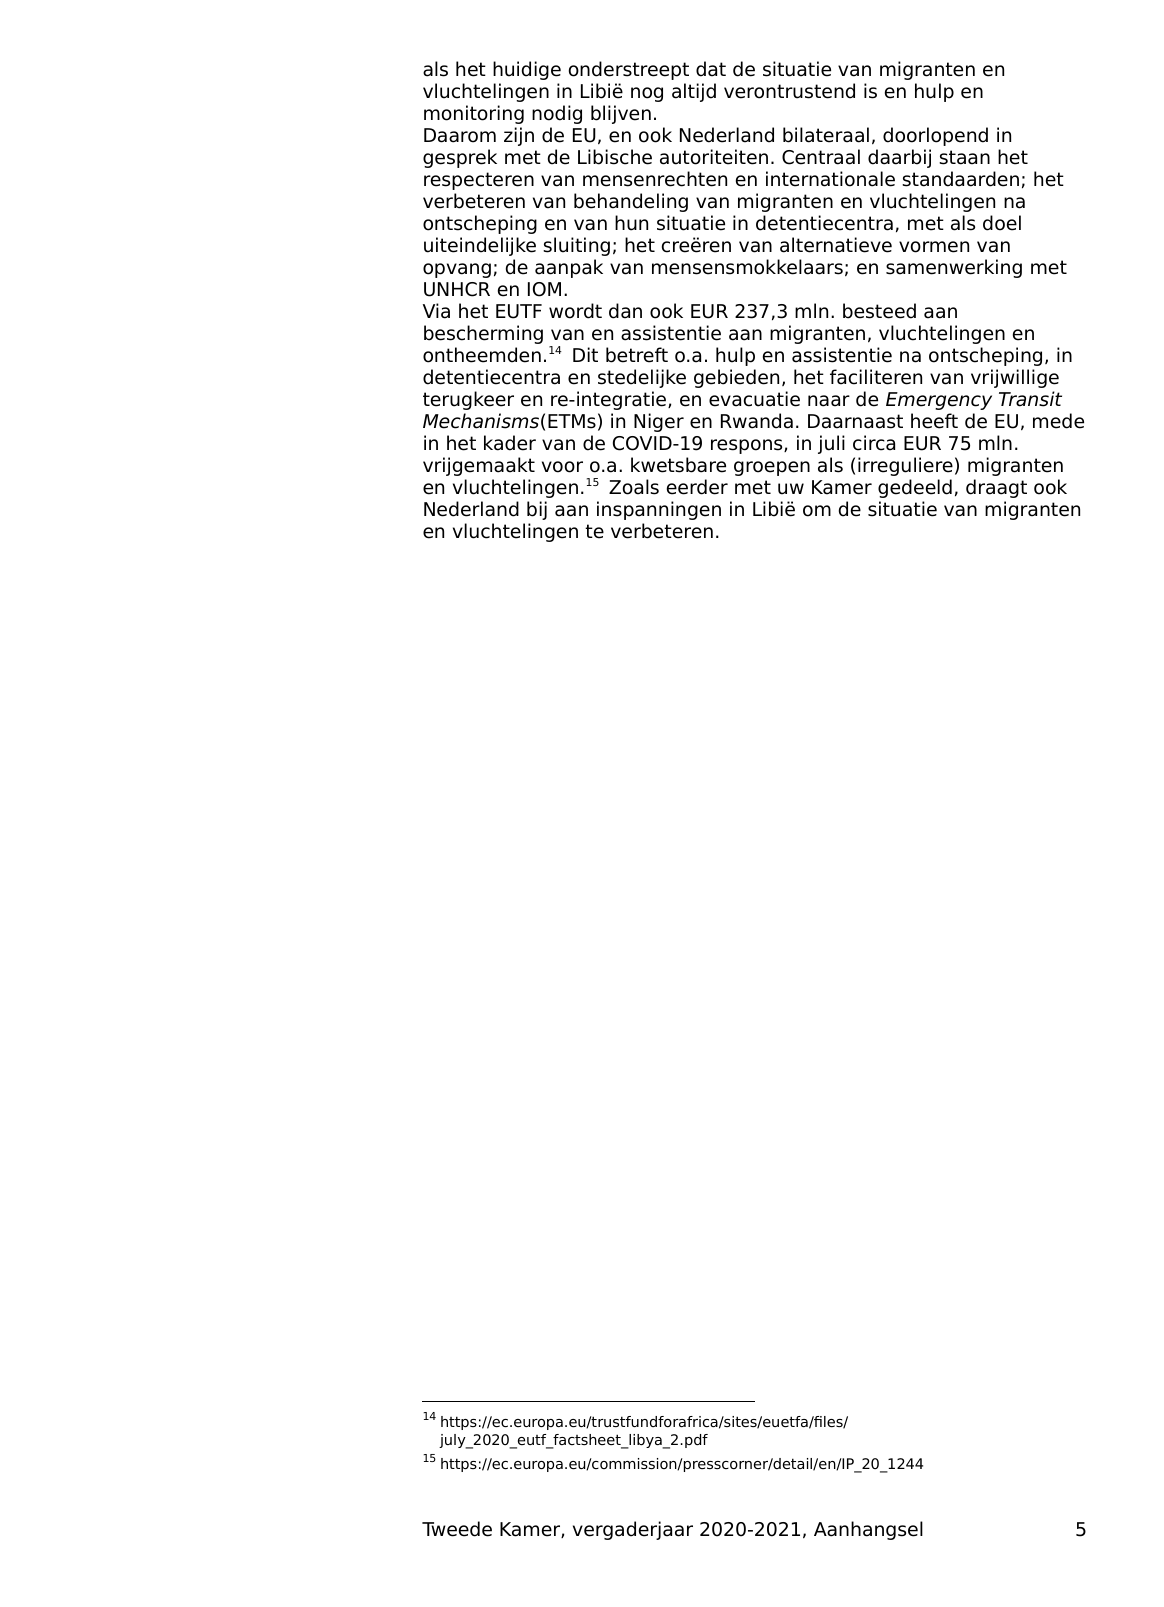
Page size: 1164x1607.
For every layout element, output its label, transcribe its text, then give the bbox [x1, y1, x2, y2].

text als het huidige onderstreept dat de situatie van migranten en vluchtelingen in Libië nog altijd verontrustend is en hulp en monitoring nodig blijven. [422, 59, 1087, 125]
text Via het EUTF wordt dan ook EUR 237,3 mln. besteed aan bescherming van en assistentie aan migranten, vluchtelingen en ontheemden. Dit betreft o.a. hulp en assistentie na ontscheping, in detentiecentra en stedelijke gebieden, het faciliteren van vrijwillige terugkeer en re-integratie, en evacuatie naar de Emergency Transit Mechanisms(ETMs) in Niger en Rwanda. Daarnaast heeft de EU, mede in het kader van de COVID-19 respons, in juli circa EUR 75 mln. vrijgemaakt voor o.a. kwetsbare groepen als (irreguliere) migranten en vluchtelingen. Zoals eerder met uw Kamer gedeeld, draagt ook Nederland bij aan inspanningen in Libië om de situatie van migranten en vluchtelingen te verbeteren. [422, 301, 1087, 543]
text Daarom zijn de EU, en ook Nederland bilateraal, doorlopend in gesprek met de Libische autoriteiten. Centraal daarbij staan het respecteren van mensenrechten en internationale standaarden; het verbeteren van behandeling van migranten en vluchtelingen na ontscheping en van hun situatie in detentiecentra, met als doel uiteindelijke sluiting; het creëren van alternatieve vormen van opvang; de aanpak van mensensmokkelaars; en samenwerking met UNHCR en IOM. [422, 125, 1087, 301]
text https://ec.europa.eu/trustfundforafrica/sites/euetfa/files/july_2020_eutf_factsheet_libya_2.pdf [422, 1410, 1087, 1449]
text https://ec.europa.eu/commission/presscorner/detail/en/IP_20_1244 [422, 1452, 1087, 1474]
